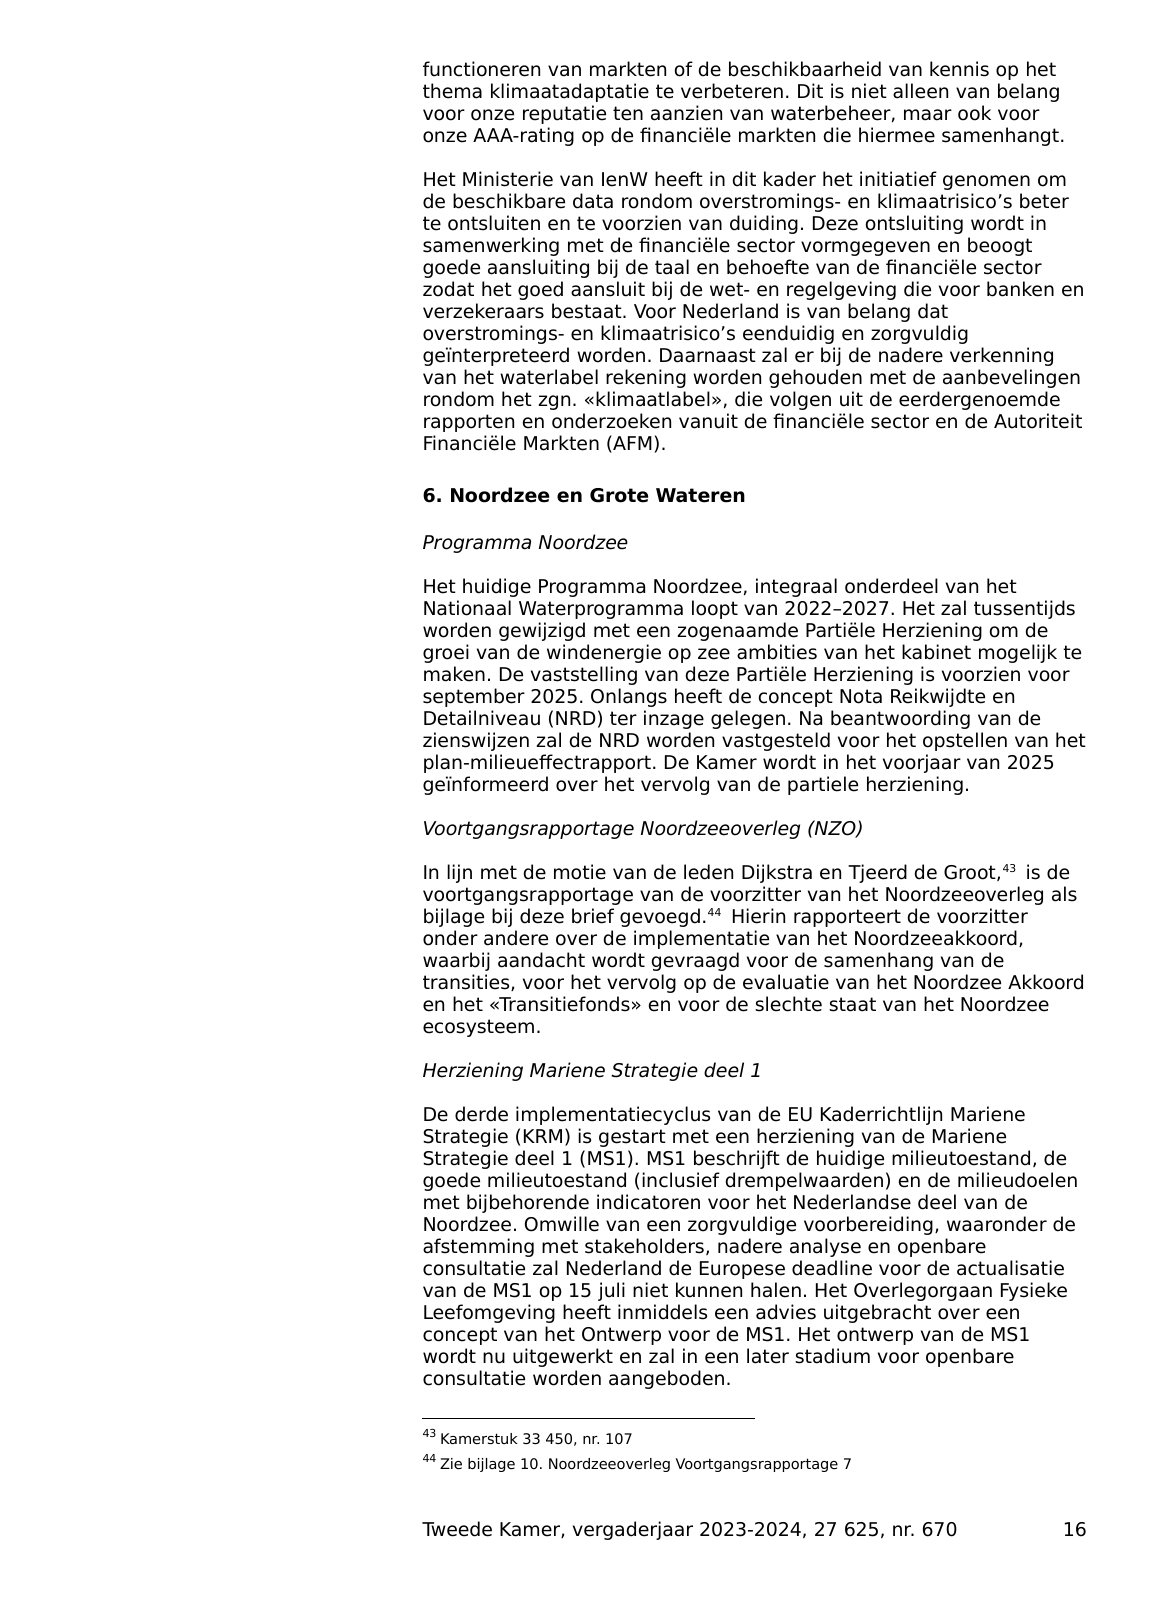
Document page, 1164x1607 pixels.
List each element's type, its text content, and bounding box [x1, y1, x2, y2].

subtitle 6. Noordzee en Grote Wateren [422, 485, 1087, 507]
subtitle Programma Noordzee [422, 532, 1087, 554]
text De derde implementatiecyclus van de EU Kaderrichtlijn Mariene Strategie (KRM) is gestart met een herziening van de Mariene Strategie deel 1 (MS1). MS1 beschrijft de huidige milieutoestand, de goede milieutoestand (inclusief drempelwaarden) en de milieudoelen met bijbehorende indicatoren voor het Nederlandse deel van de Noordzee. Omwille van een zorgvuldige voorbereiding, waaronder de afstemming met stakeholders, nadere analyse en openbare consultatie zal Nederland de Europese deadline voor de actualisatie van de MS1 op 15 juli niet kunnen halen. Het Overlegorgaan Fysieke Leefomgeving heeft inmiddels een advies uitgebracht over een concept van het Ontwerp voor de MS1. Het ontwerp van de MS1 wordt nu uitgewerkt en zal in een later stadium voor openbare consultatie worden aangeboden. [422, 1104, 1087, 1390]
text Kamerstuk 33 450, nr. 107 [422, 1427, 1087, 1449]
text functioneren van markten of de beschikbaarheid van kennis op het thema klimaatadaptatie te verbeteren. Dit is niet alleen van belang voor onze reputatie ten aanzien van waterbeheer, maar ook voor onze AAA-rating op de financiële markten die hiermee samenhangt. [422, 59, 1087, 147]
subtitle Herziening Mariene Strategie deel 1 [422, 1060, 1087, 1082]
text Zie bijlage 10. Noordzeeoverleg Voortgangsrapportage 7 [422, 1452, 1087, 1474]
text Het Ministerie van IenW heeft in dit kader het initiatief genomen om de beschikbare data rondom overstromings- en klimaatrisico’s beter te ontsluiten en te voorzien van duiding. Deze ontsluiting wordt in samenwerking met de financiële sector vormgegeven en beoogt goede aansluiting bij de taal en behoefte van de financiële sector zodat het goed aansluit bij de wet- en regelgeving die voor banken en verzekeraars bestaat. Voor Nederland is van belang dat overstromings- en klimaatrisico’s eenduidig en zorgvuldig geïnterpreteerd worden. Daarnaast zal er bij de nadere verkenning van het waterlabel rekening worden gehouden met de aanbevelingen rondom het zgn. «klimaatlabel», die volgen uit de eerdergenoemde rapporten en onderzoeken vanuit de financiële sector en de Autoriteit Financiële Markten (AFM). [422, 169, 1087, 455]
text Het huidige Programma Noordzee, integraal onderdeel van het Nationaal Waterprogramma loopt van 2022–2027. Het zal tussentijds worden gewijzigd met een zogenaamde Partiële Herziening om de groei van de windenergie op zee ambities van het kabinet mogelijk te maken. De vaststelling van deze Partiële Herziening is voorzien voor september 2025. Onlangs heeft de concept Nota Reikwijdte en Detailniveau (NRD) ter inzage gelegen. Na beantwoording van de zienswijzen zal de NRD worden vastgesteld voor het opstellen van het plan-milieueffectrapport. De Kamer wordt in het voorjaar van 2025 geïnformeerd over het vervolg van de partiele herziening. [422, 576, 1087, 796]
subtitle Voortgangsrapportage Noordzeeoverleg (NZO) [422, 818, 1087, 840]
text In lijn met de motie van de leden Dijkstra en Tjeerd de Groot, is de voortgangsrapportage van de voorzitter van het Noordzeeoverleg als bijlage bij deze brief gevoegd. Hierin rapporteert de voorzitter onder andere over de implementatie van het Noordzeeakkoord, waarbij aandacht wordt gevraagd voor de samenhang van de transities, voor het vervolg op de evaluatie van het Noordzee Akkoord en het «Transitiefonds» en voor de slechte staat van het Noordzee ecosysteem. [422, 862, 1087, 1038]
